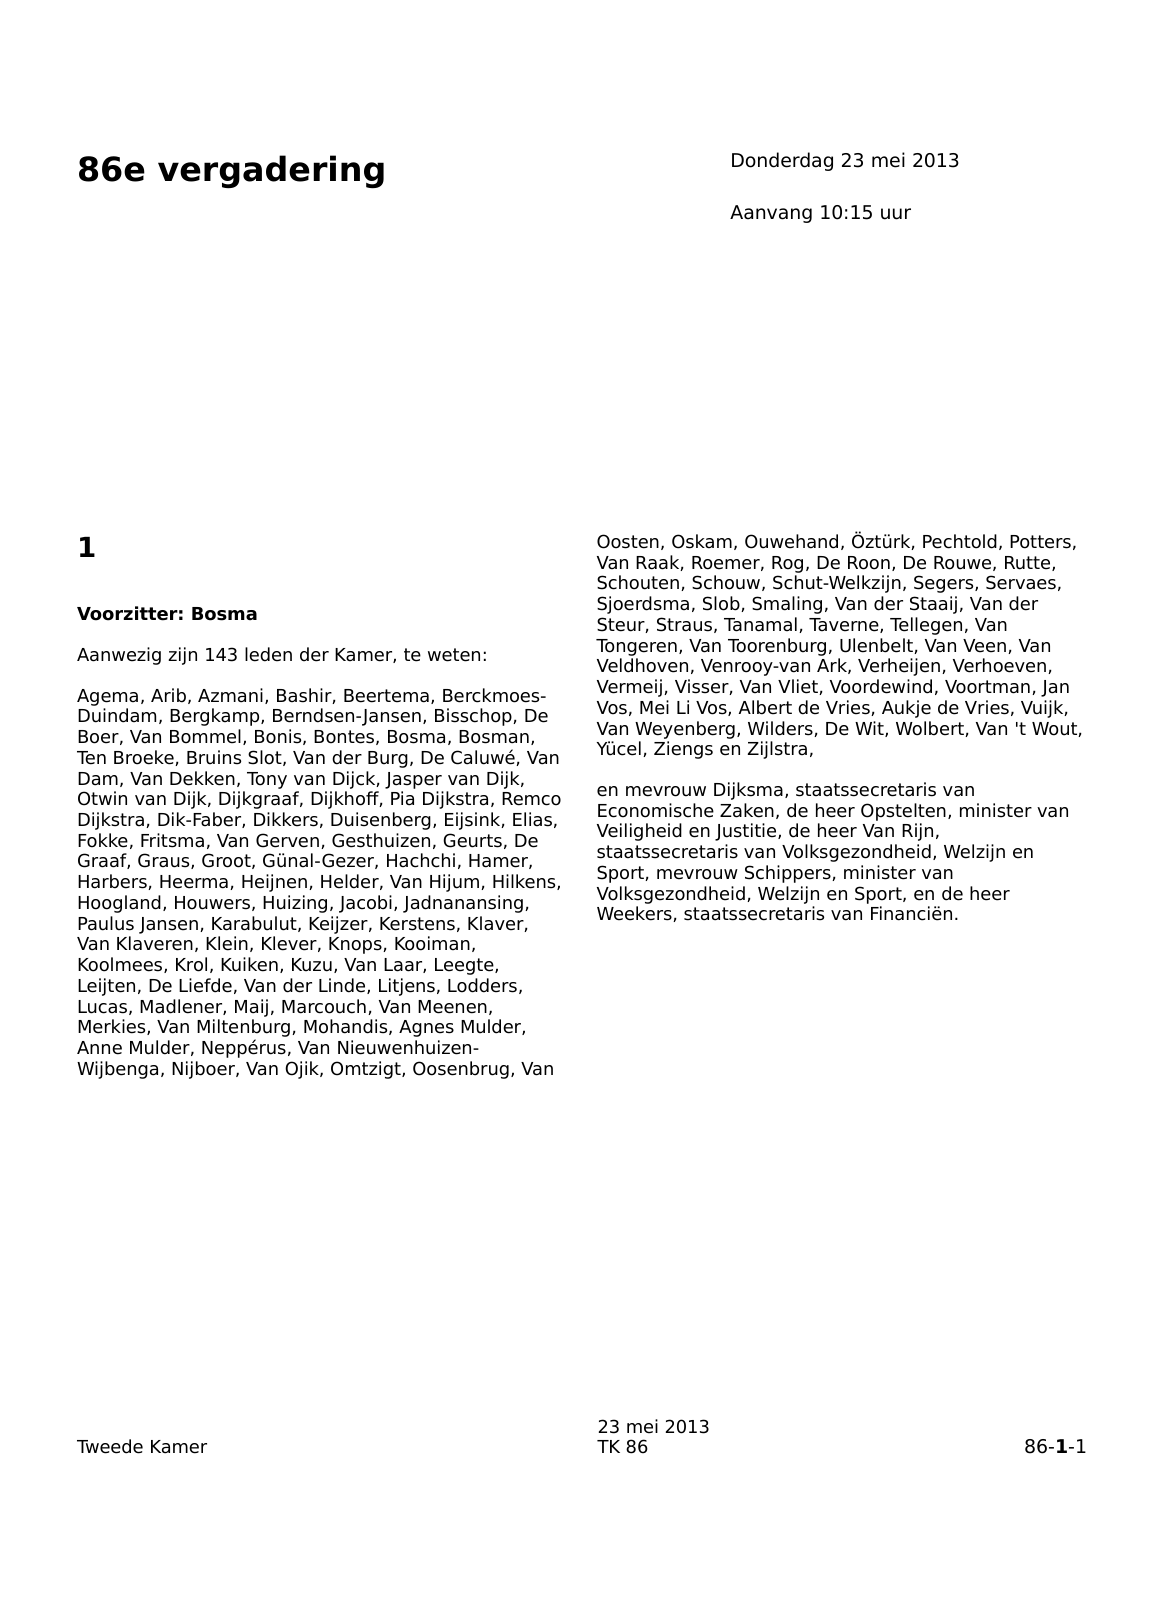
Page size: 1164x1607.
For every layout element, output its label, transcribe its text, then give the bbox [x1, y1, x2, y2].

table_header 86e vergadering [77, 150, 730, 254]
text Aanwezig zijn 143 leden der Kamer, te weten: [77, 645, 567, 666]
text Agema, Arib, Azmani, Bashir, Beertema, Berckmoes-Duindam, Bergkamp, Berndsen-Jansen, Bisschop, De Boer, Van Bommel, Bonis, Bontes, Bosma, Bosman, Ten Broeke, Bruins Slot, Van der Burg, De Caluwé, Van Dam, Van Dekken, Tony van Dijck, Jasper van Dijk, Otwin van Dijk, Dijkgraaf, Dijkhoff, Pia Dijkstra, Remco Dijkstra, Dik-Faber, Dikkers, Duisenberg, Eijsink, Elias, Fokke, Fritsma, Van Gerven, Gesthuizen, Geurts, De Graaf, Graus, Groot, Günal-Gezer, Hachchi, Hamer, Harbers, Heerma, Heijnen, Helder, Van Hijum, Hilkens, Hoogland, Houwers, Huizing, Jacobi, Jadnanansing, Paulus Jansen, Karabulut, Keijzer, Kerstens, Klaver, Van Klaveren, Klein, Klever, Knops, Kooiman, Koolmees, Krol, Kuiken, Kuzu, Van Laar, Leegte, Leijten, De Liefde, Van der Linde, Litjens, Lodders, Lucas, Madlener, Maij, Marcouch, Van Meenen, Merkies, Van Miltenburg, Mohandis, Agnes Mulder, Anne Mulder, Neppérus, Van Nieuwenhuizen-Wijbenga, Nijboer, Van Ojik, Omtzigt, Oosenbrug, Van [77, 686, 567, 1079]
text Oosten, Oskam, Ouwehand, Öztürk, Pechtold, Potters, Van Raak, Roemer, Rog, De Roon, De Rouwe, Rutte, Schouten, Schouw, Schut-Welkzijn, Segers, Servaes, Sjoerdsma, Slob, Smaling, Van der Staaij, Van der Steur, Straus, Tanamal, Taverne, Tellegen, Van Tongeren, Van Toorenburg, Ulenbelt, Van Veen, Van Veldhoven, Venrooy-van Ark, Verheijen, Verhoeven, Vermeij, Visser, Van Vliet, Voordewind, Voortman, Jan Vos, Mei Li Vos, Albert de Vries, Aukje de Vries, Vuijk, Van Weyenberg, Wilders, De Wit, Wolbert, Van 't Wout, Yücel, Ziengs en Zijlstra, [596, 532, 1087, 760]
text Voorzitter: Bosma [77, 604, 567, 625]
table_cell Aanvang 10:15 uur [730, 202, 1087, 254]
title 1 [77, 532, 567, 564]
table_header Donderdag 23 mei 2013 [730, 150, 1087, 202]
text en mevrouw Dijksma, staatssecretaris van Economische Zaken, de heer Opstelten, minister van Veiligheid en Justitie, de heer Van Rijn, staatssecretaris van Volksgezondheid, Welzijn en Sport, mevrouw Schippers, minister van Volksgezondheid, Welzijn en Sport, en de heer Weekers, staatssecretaris van Financiën. [596, 780, 1087, 925]
